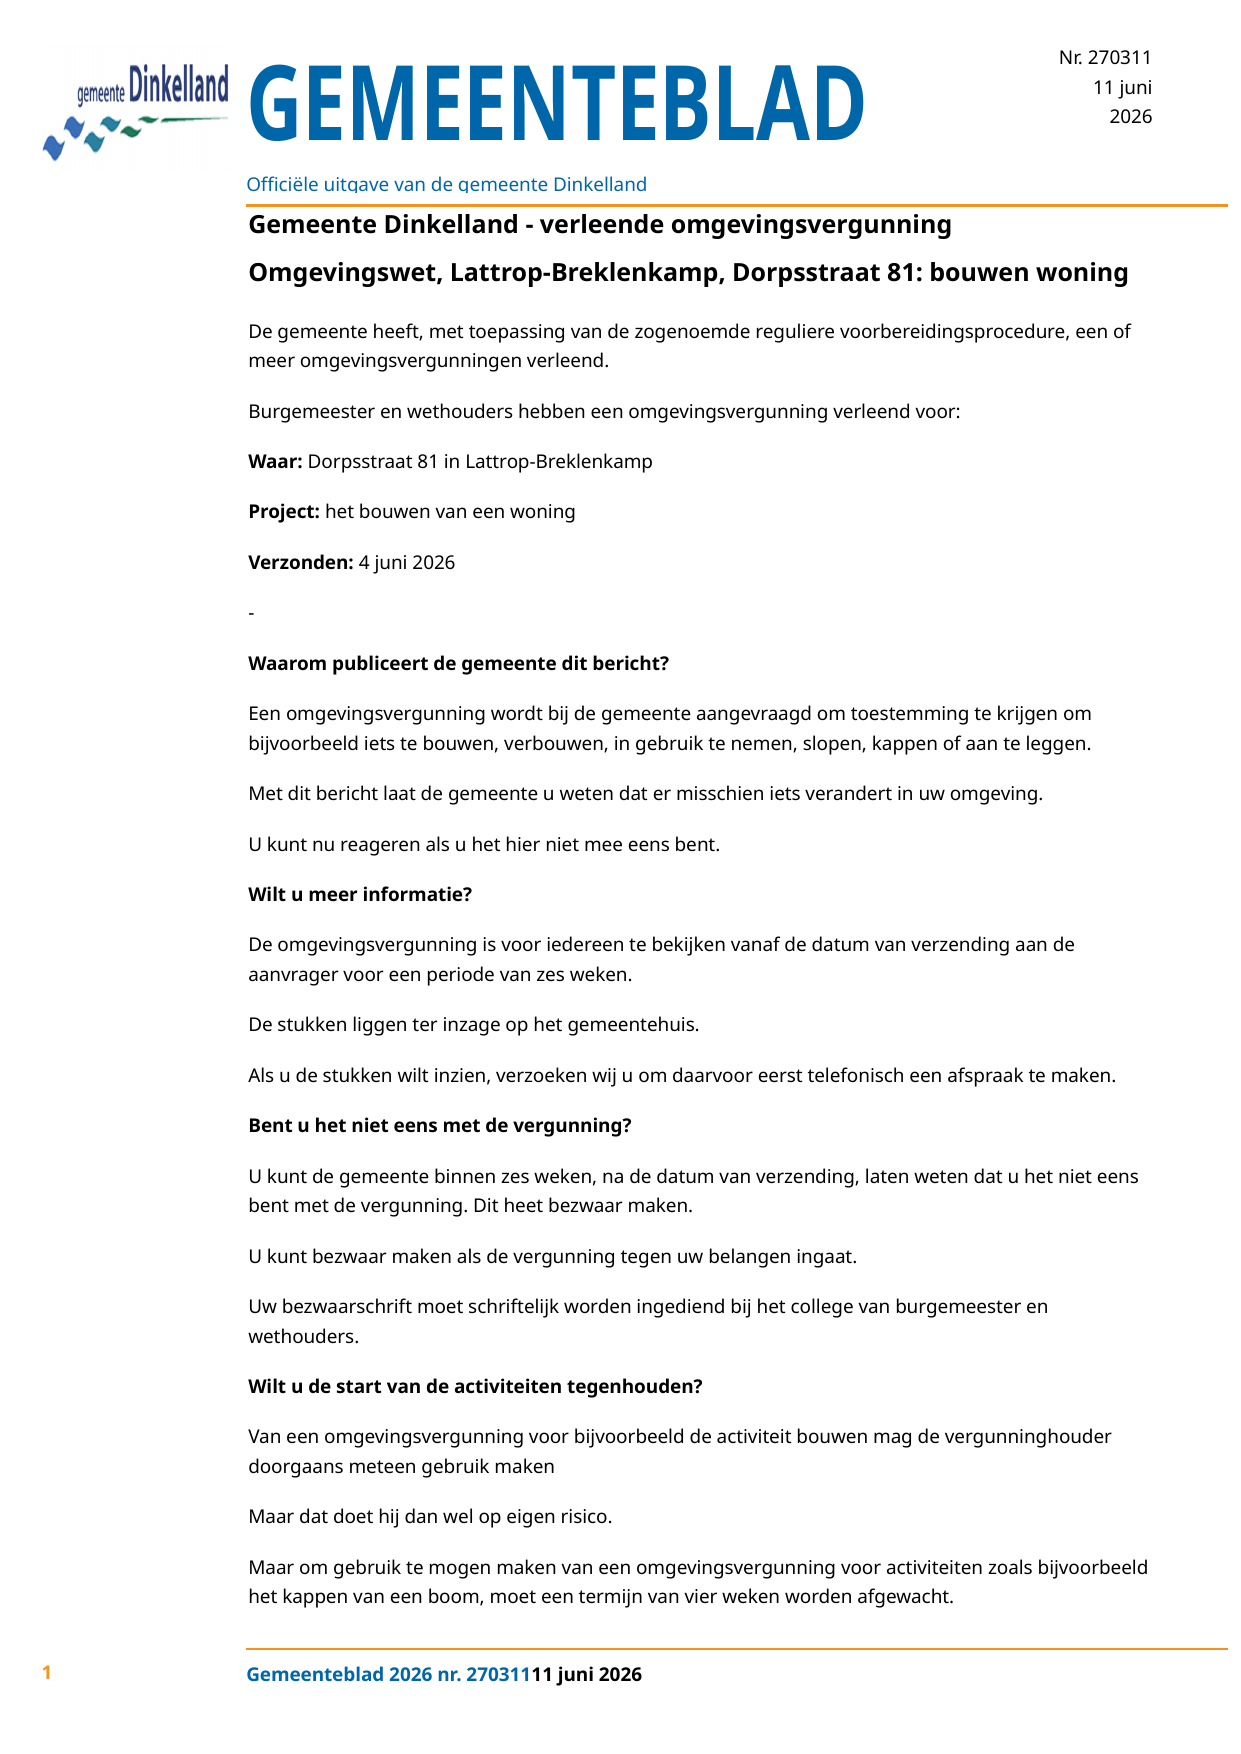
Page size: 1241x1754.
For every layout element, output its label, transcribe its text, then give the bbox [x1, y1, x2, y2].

text Gemeente Dinkelland - verleende omgevingsvergunning Omgevingswet, Lattrop-Breklenkamp, Dorpsstraat 81: bouwen woning [248, 207, 1152, 288]
text Een omgevingsvergunning wordt bij de gemeente aangevraagd om toestemming te krijgen om bijvoorbeeld iets te bouwen, verbouwen, in gebruik te nemen, slopen, kappen of aan te leggen. [248, 700, 1152, 756]
text Met dit bericht laat de gemeente u weten dat er misschien iets verandert in uw omgeving. [248, 780, 1152, 806]
text De gemeente heeft, met toepassing van de zogenoemde reguliere voorbereidingsprocedure, een of meer omgevingsvergunningen verleend. [248, 318, 1152, 373]
text Uw bezwaarschrift moet schriftelijk worden ingediend bij het college van burgemeester en wethouders. [248, 1293, 1152, 1349]
text Waarom publiceert de gemeente dit bericht? [248, 650, 1152, 676]
text Wilt u de start van de activiteiten tegenhouden? [248, 1373, 1152, 1399]
text Verzonden: 4 juni 2026 [248, 549, 1152, 575]
text Van een omgevingsvergunning voor bijvoorbeeld de activiteit bouwen mag de vergunninghouder doorgaans meteen gebruik maken [248, 1424, 1152, 1479]
text Project: het bouwen van een woning [248, 499, 1152, 524]
text Wilt u meer informatie? [248, 881, 1152, 907]
text U kunt nu reageren als u het hier niet mee eens bent. [248, 831, 1152, 857]
text De stukken liggen ter inzage op het gemeentehuis. [248, 1012, 1152, 1037]
text Burgemeester en wethouders hebben een omgevingsvergunning verleend voor: [248, 398, 1152, 424]
text U kunt de gemeente binnen zes weken, na de datum van verzending, laten weten dat u het niet eens bent met de vergunning. Dit heet bezwaar maken. [248, 1163, 1152, 1218]
picture [41, 47, 231, 172]
text U kunt bezwaar maken als de vergunning tegen uw belangen ingaat. [248, 1243, 1152, 1269]
text De omgevingsvergunning is voor iedereen te bekijken vanaf de datum van verzending aan de aanvrager voor een periode van zes weken. [248, 932, 1152, 987]
text - [248, 599, 1152, 625]
text Waar: Dorpsstraat 81 in Lattrop-Breklenkamp [248, 448, 1152, 474]
text Bent u het niet eens met de vergunning? [248, 1112, 1152, 1138]
text Maar om gebruik te mogen maken van een omgevingsvergunning voor activiteiten zoals bijvoorbeeld het kappen van een boom, moet een termijn van vier weken worden afgewacht. [248, 1554, 1152, 1609]
text Als u de stukken wilt inzien, verzoeken wij u om daarvoor eerst telefonisch een afspraak te maken. [248, 1062, 1152, 1088]
text Maar dat doet hij dan wel op eigen risico. [248, 1504, 1152, 1529]
